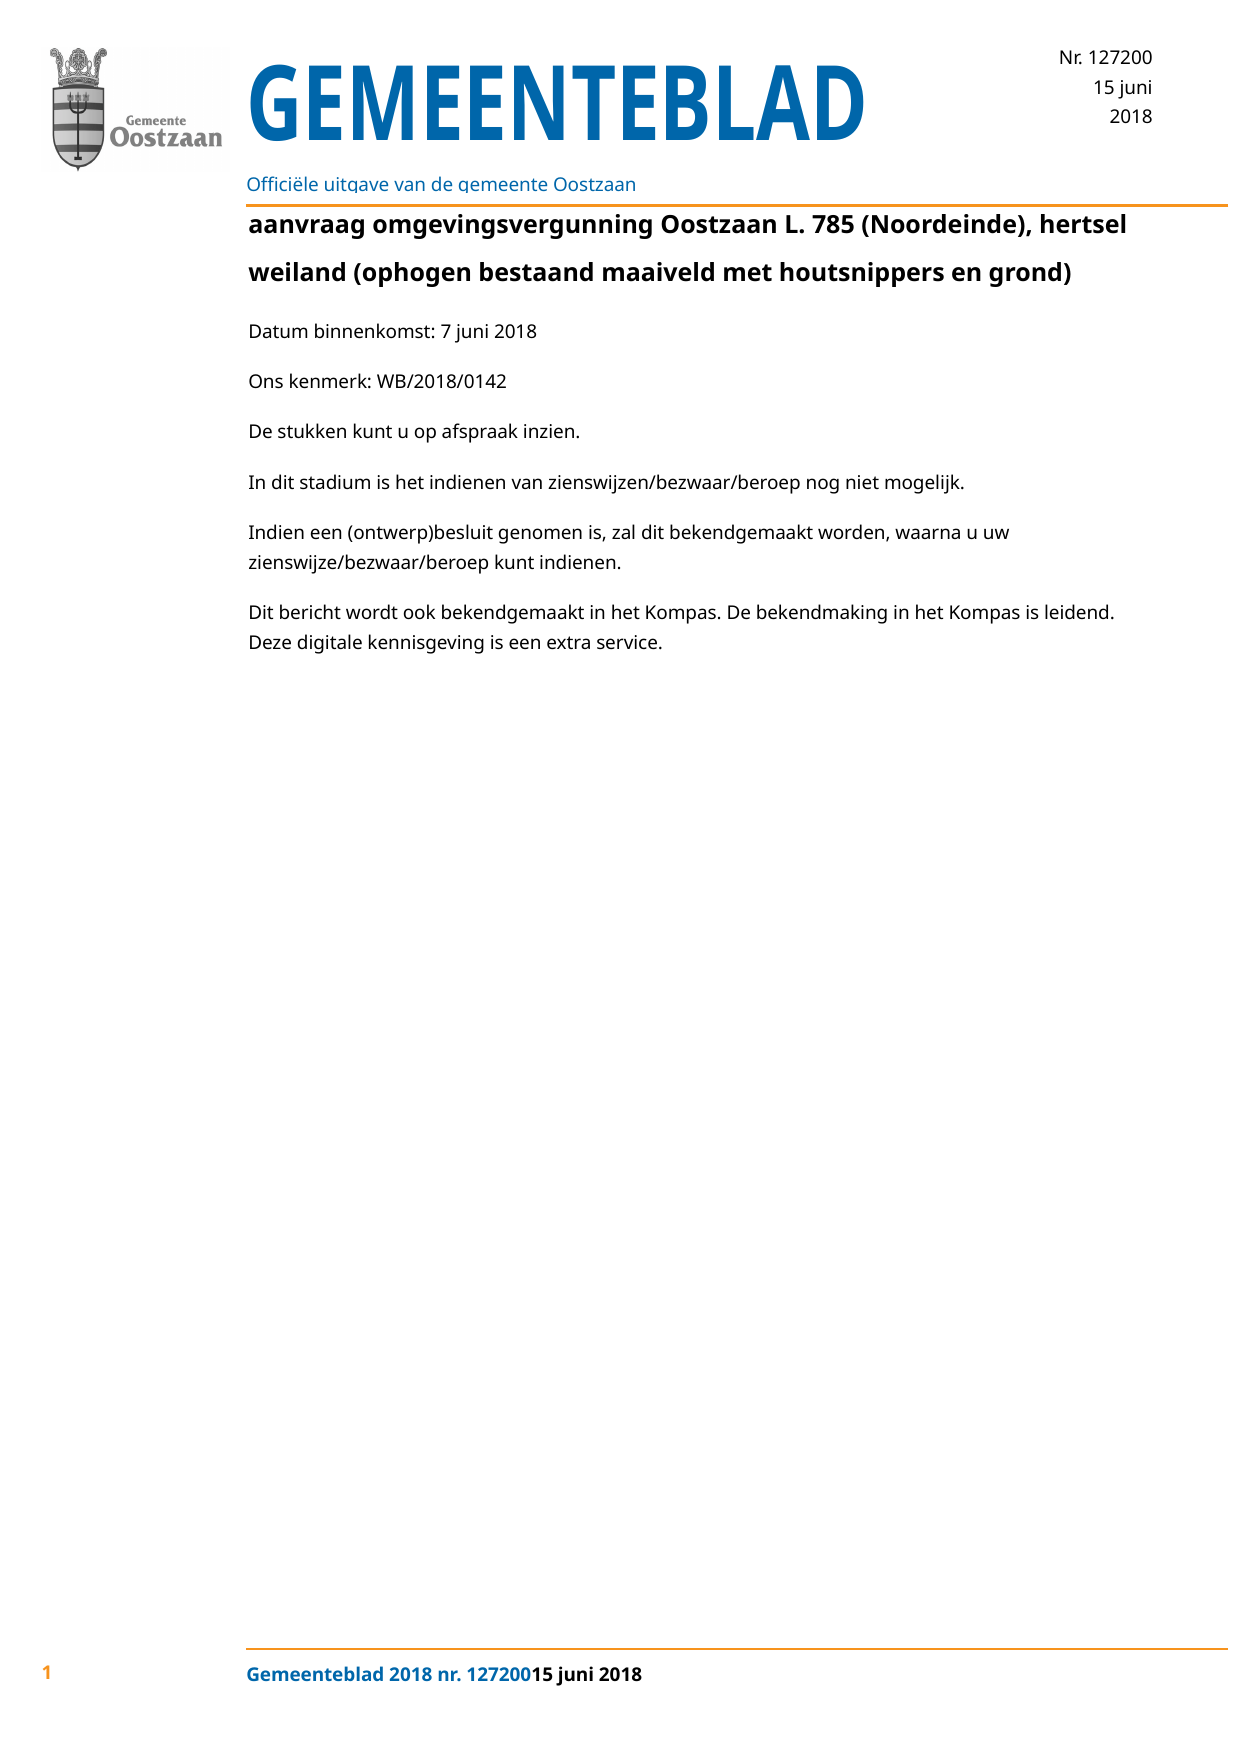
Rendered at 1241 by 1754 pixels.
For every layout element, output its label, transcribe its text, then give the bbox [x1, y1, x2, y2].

text Datum binnenkomst: 7 juni 2018 [248, 318, 1152, 344]
text aanvraag omgevingsvergunning Oostzaan L. 785 (Noordeinde), hertsel weiland (ophogen bestaand maaiveld met houtsnippers en grond) [248, 207, 1152, 288]
text De stukken kunt u op afspraak inzien. [248, 419, 1152, 444]
text Indien een (ontwerp)besluit genomen is, zal dit bekendgemaakt worden, waarna u uw zienswijze/bezwaar/beroep kunt indienen. [248, 519, 1152, 575]
picture [41, 47, 231, 172]
text Dit bericht wordt ook bekendgemaakt in het Kompas. De bekendmaking in het Kompas is leidend. Deze digitale kennisgeving is een extra service. [248, 599, 1152, 655]
text Ons kenmerk: WB/2018/0142 [248, 368, 1152, 394]
text In dit stadium is het indienen van zienswijzen/bezwaar/beroep nog niet mogelijk. [248, 469, 1152, 495]
